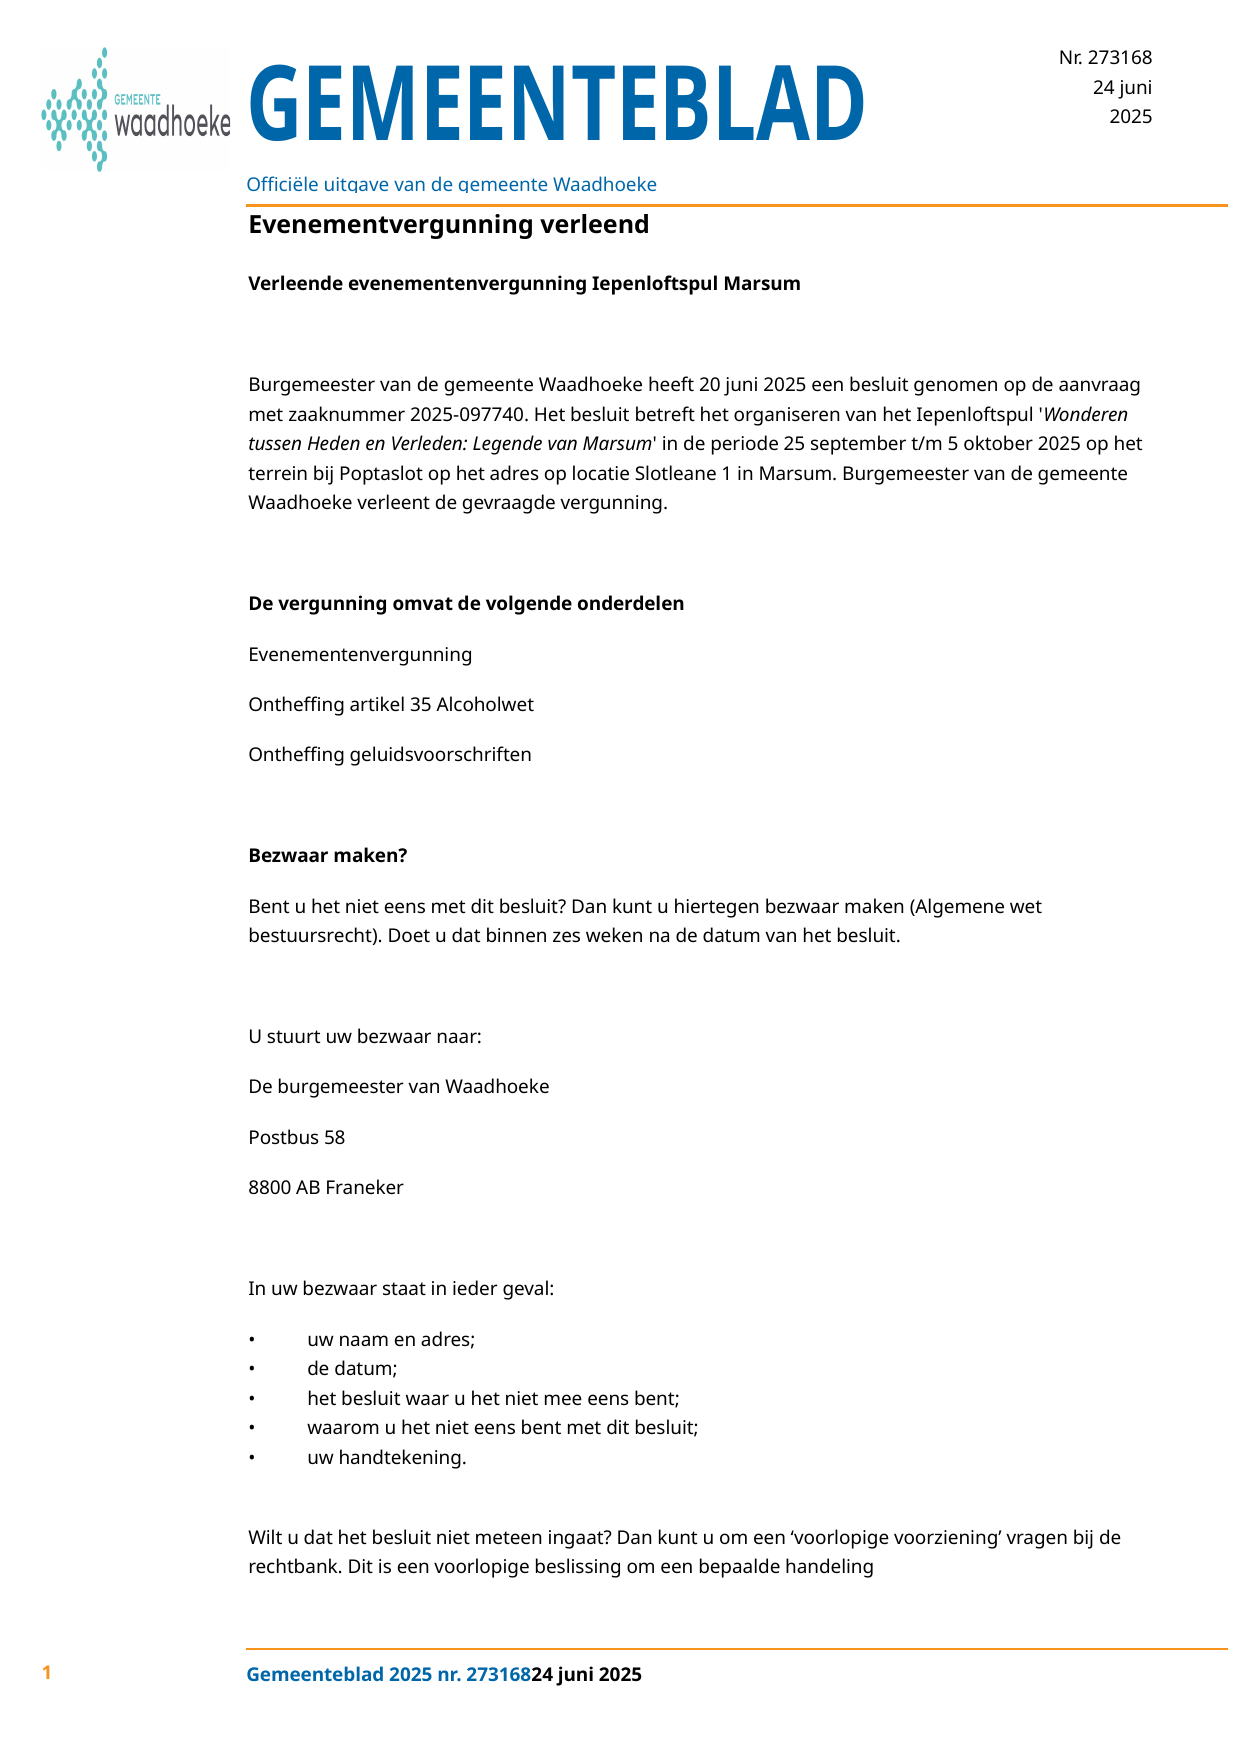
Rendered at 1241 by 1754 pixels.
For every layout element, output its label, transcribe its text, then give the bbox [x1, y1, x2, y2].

text U stuurt uw bezwaar naar: [248, 1023, 1152, 1049]
text De burgemeester van Waadhoeke [248, 1074, 1152, 1099]
picture [41, 47, 231, 172]
list de datum; [248, 1355, 1152, 1381]
text Evenementvergunning verleend [248, 207, 1152, 241]
text Ontheffing geluidsvoorschriften [248, 742, 1152, 767]
list uw naam en adres; [248, 1326, 1152, 1351]
text In uw bezwaar staat in ieder geval: [248, 1275, 1152, 1301]
text Evenementenvergunning [248, 641, 1152, 666]
text Verleende evenementenvergunning Iepenloftspul Marsum [248, 270, 1152, 296]
text 8800 AB Franeker [248, 1174, 1152, 1200]
text Bent u het niet eens met dit besluit? Dan kunt u hiertegen bezwaar maken (Algemene wet bestuursrecht). Doet u dat binnen zes weken na de datum van het besluit. [248, 893, 1152, 948]
text De vergunning omvat de volgende onderdelen [248, 590, 1152, 616]
list uw handtekening. [248, 1444, 1152, 1470]
list waarom u het niet eens bent met dit besluit; [248, 1414, 1152, 1440]
text Bezwaar maken? [248, 842, 1152, 868]
text Postbus 58 [248, 1124, 1152, 1150]
text Burgemeester van de gemeente Waadhoeke heeft 20 juni 2025 een besluit genomen op de aanvraag met zaaknummer 2025-097740. Het besluit betreft het organiseren van het Iepenloftspul 'Wonderen tussen Heden en Verleden: Legende van Marsum' in de periode 25 september t/m 5 oktober 2025 op het terrein bij Poptaslot op het adres op locatie Slotleane 1 in Marsum. Burgemeester van de gemeente Waadhoeke verleent de gevraagde vergunning. [248, 371, 1152, 515]
list het besluit waar u het niet mee eens bent; [248, 1385, 1152, 1411]
text Ontheffing artikel 35 Alcoholwet [248, 691, 1152, 717]
text Wilt u dat het besluit niet meteen ingaat? Dan kunt u om een ‘voorlopige voorziening’ vragen bij de rechtbank. Dit is een voorlopige beslissing om een bepaalde handeling [248, 1524, 1152, 1579]
